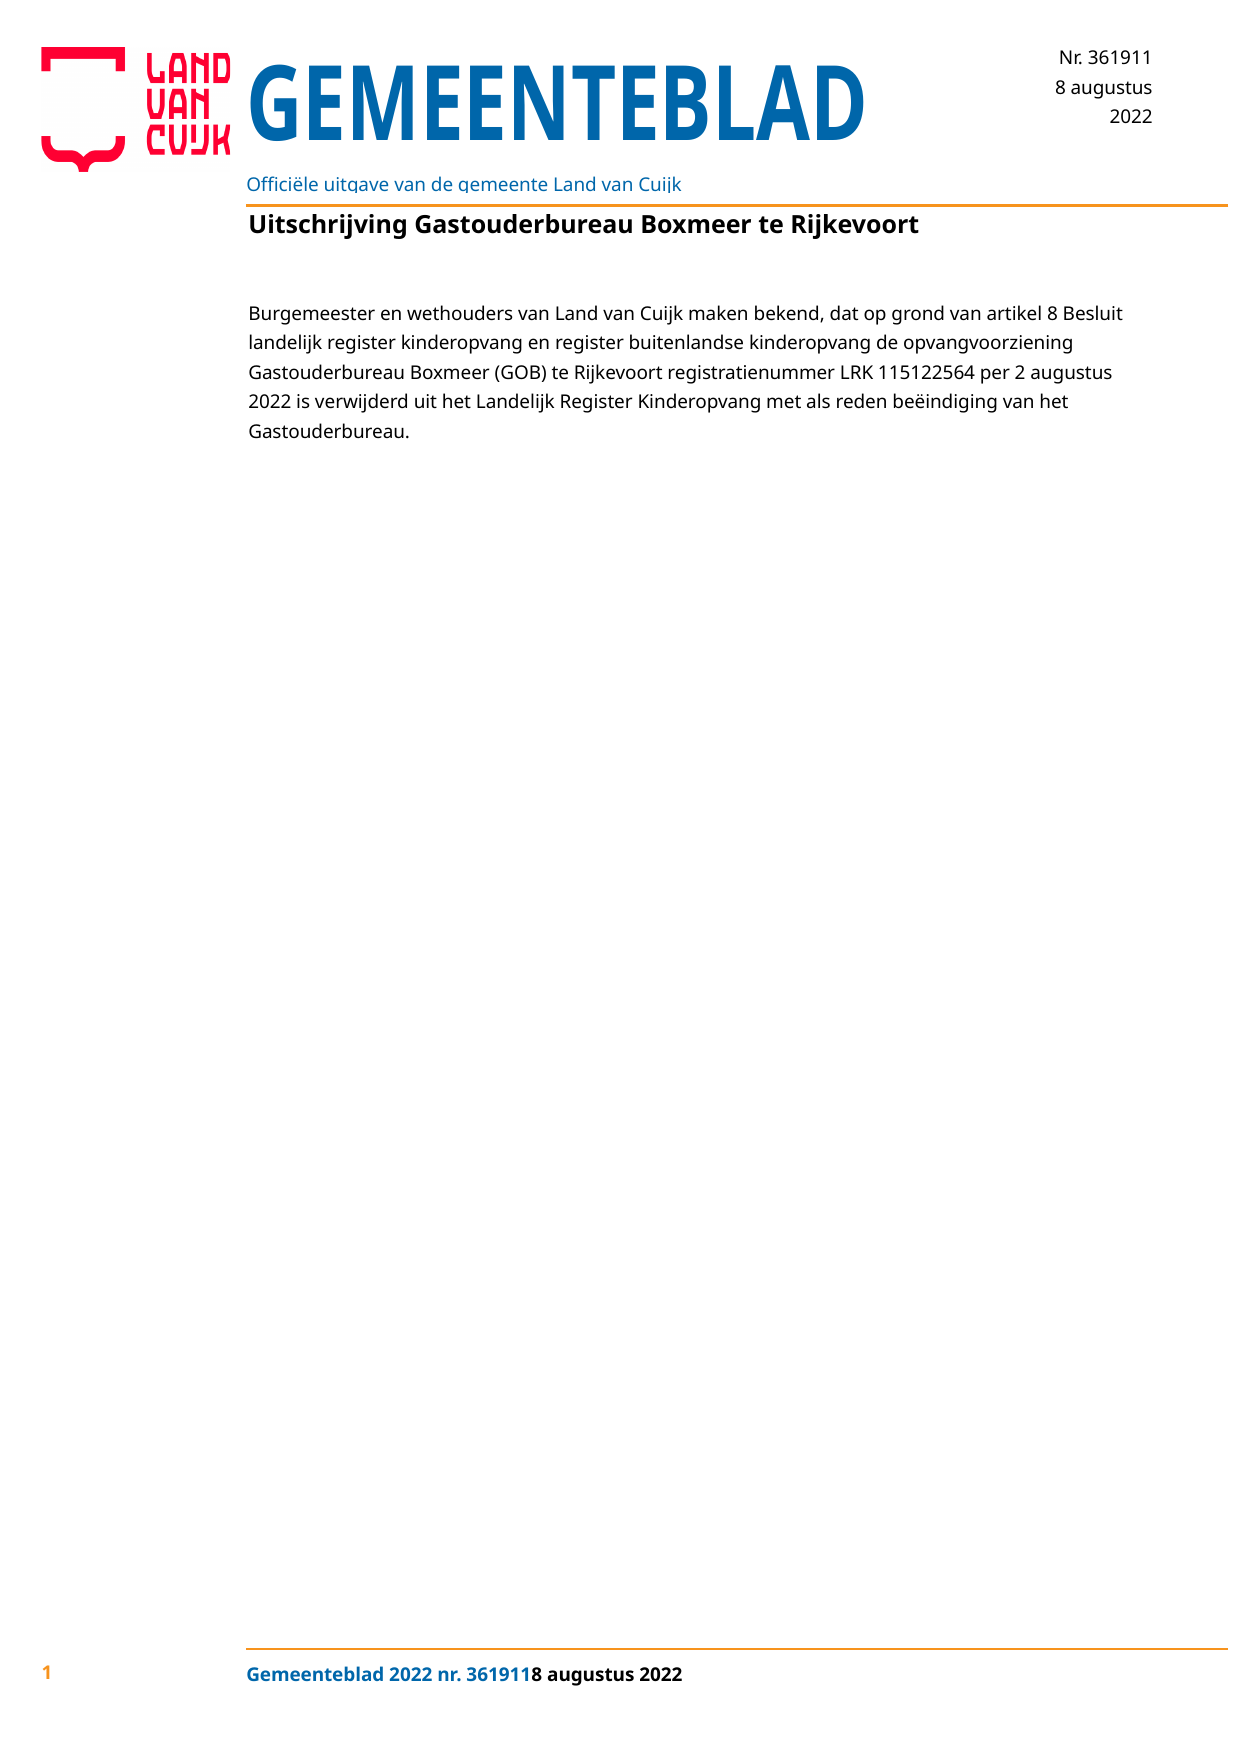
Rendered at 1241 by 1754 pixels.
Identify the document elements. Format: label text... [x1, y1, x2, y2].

text Uitschrijving Gastouderbureau Boxmeer te Rijkevoort [248, 207, 1152, 241]
text Burgemeester en wethouders van Land van Cuijk maken bekend, dat op grond van artikel 8 Besluit landelijk register kinderopvang en register buitenlandse kinderopvang de opvangvoorziening Gastouderbureau Boxmeer (GOB) te Rijkevoort registratienummer LRK 115122564 per 2 augustus 2022 is verwijderd uit het Landelijk Register Kinderopvang met als reden beëindiging van het Gastouderbureau. [248, 300, 1152, 444]
picture [41, 47, 231, 172]
